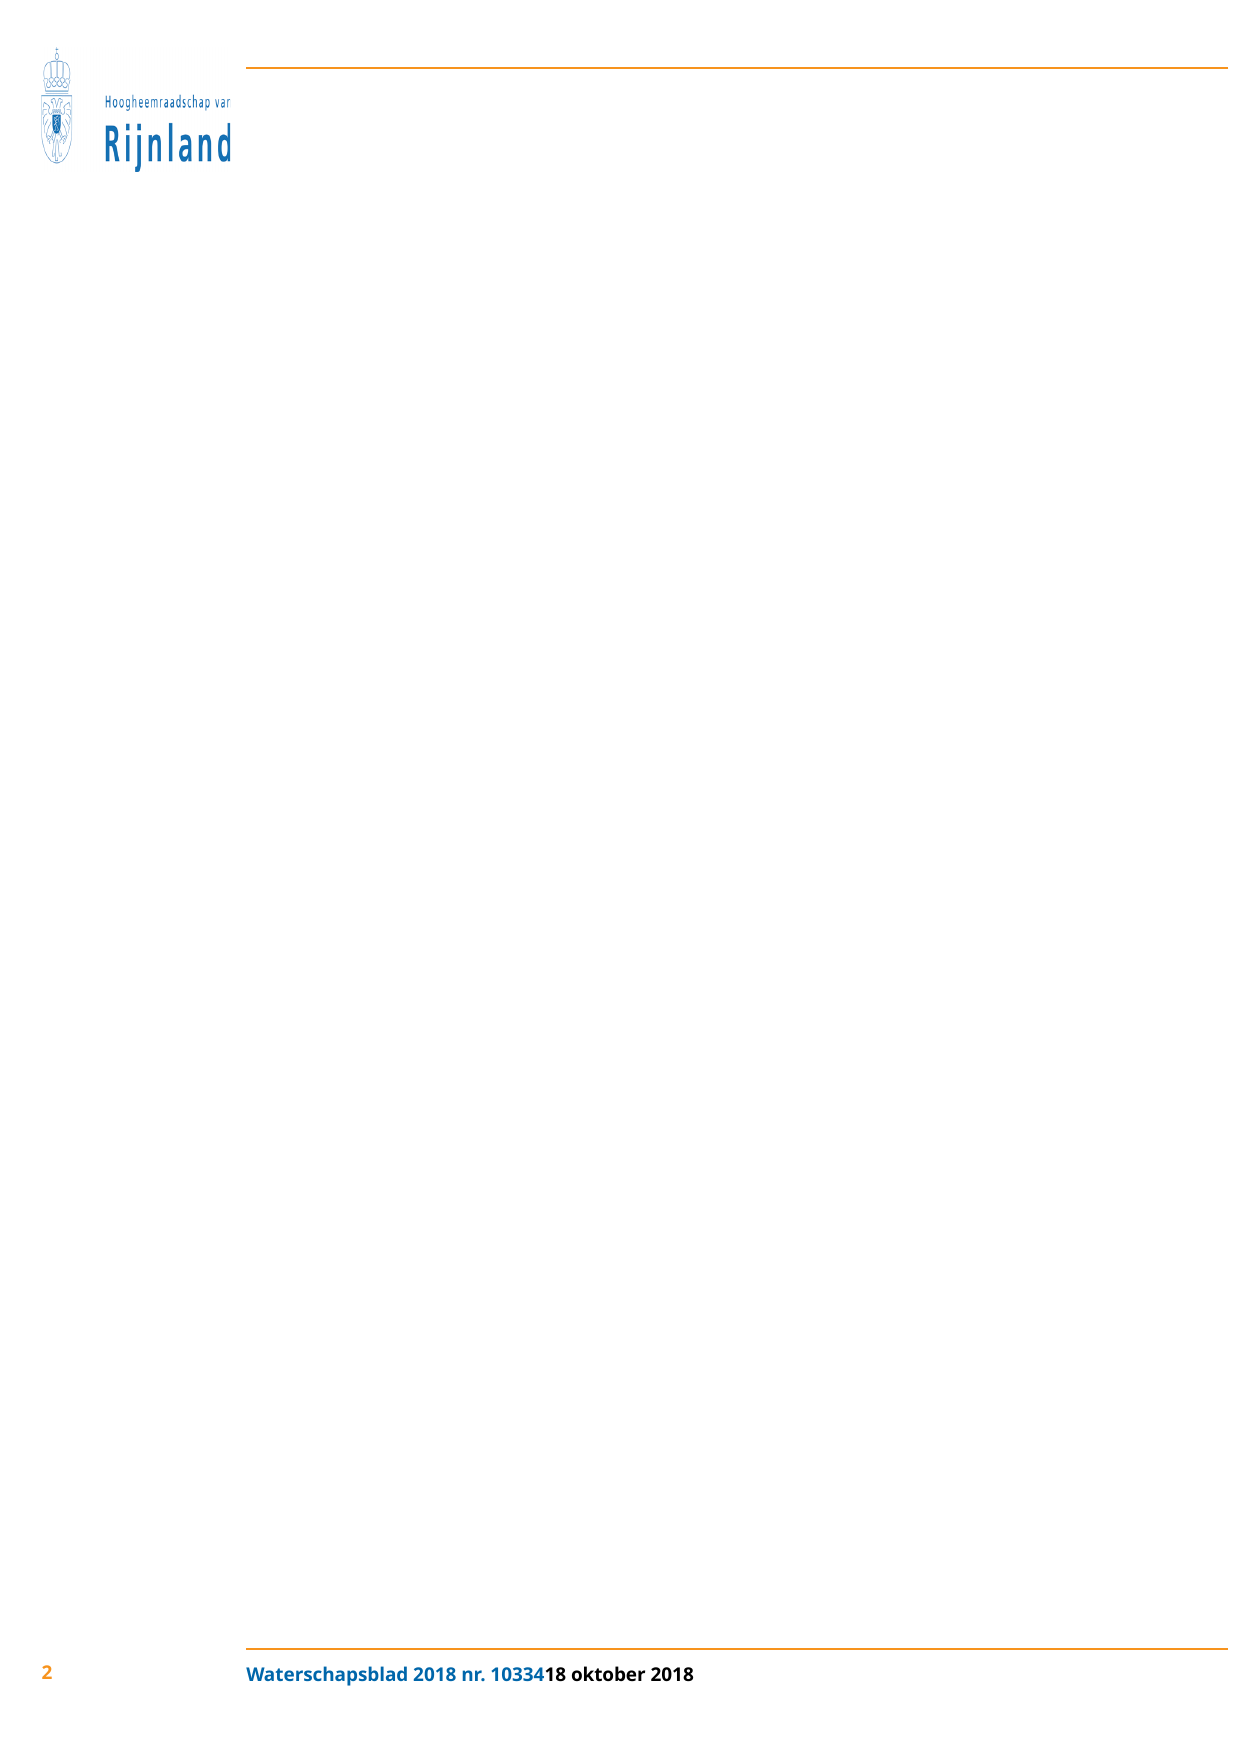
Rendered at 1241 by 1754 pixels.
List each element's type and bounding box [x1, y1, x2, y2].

picture [41, 47, 231, 172]
